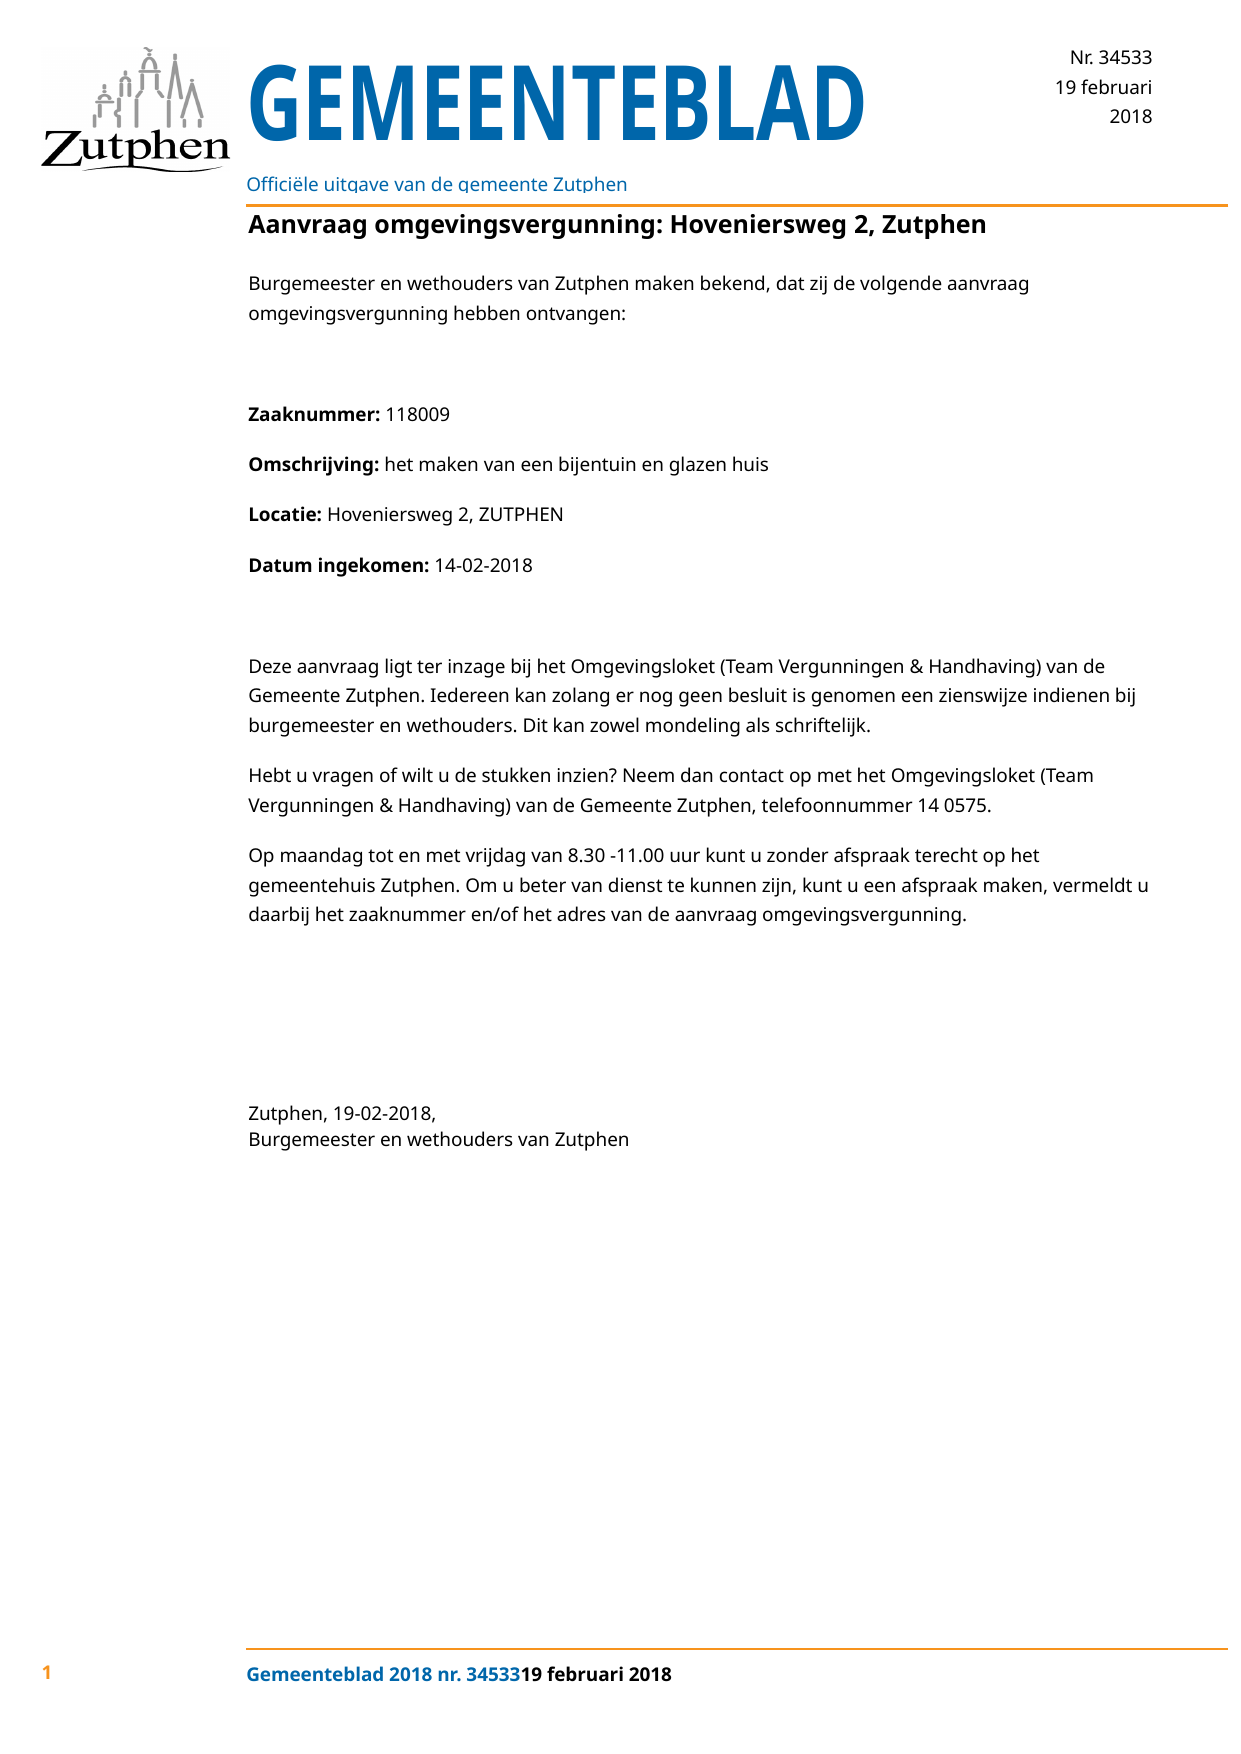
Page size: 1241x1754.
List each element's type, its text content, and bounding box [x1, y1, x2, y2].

text Zutphen, 19-02-2018, [248, 1101, 1152, 1126]
text Hebt u vragen of wilt u de stukken inzien? Neem dan contact op met het Omgevingsloket (Team Vergunningen & Handhaving) van de Gemeente Zutphen, telefoonnummer 14 0575. [248, 762, 1152, 818]
text Omschrijving: het maken van een bijentuin en glazen huis [248, 451, 1152, 477]
text Burgemeester en wethouders van Zutphen [248, 1126, 1152, 1152]
picture [41, 47, 231, 172]
text Aanvraag omgevingsvergunning: Hoveniersweg 2, Zutphen [248, 207, 1152, 241]
text Deze aanvraag ligt ter inzage bij het Omgevingsloket (Team Vergunningen & Handhaving) van de Gemeente Zutphen. Iedereen kan zolang er nog geen besluit is genomen een zienswijze indienen bij burgemeester en wethouders. Dit kan zowel mondeling als schriftelijk. [248, 653, 1152, 738]
text Datum ingekomen: 14-02-2018 [248, 552, 1152, 578]
text Locatie: Hoveniersweg 2, ZUTPHEN [248, 502, 1152, 527]
text Op maandag tot en met vrijdag van 8.30 -11.00 uur kunt u zonder afspraak terecht op het gemeentehuis Zutphen. Om u beter van dienst te kunnen zijn, kunt u een afspraak maken, vermeldt u daarbij het zaaknummer en/of het adres van de aanvraag omgevingsvergunning. [248, 842, 1152, 927]
text Burgemeester en wethouders van Zutphen maken bekend, dat zij de volgende aanvraag omgevingsvergunning hebben ontvangen: [248, 270, 1152, 326]
text Zaaknummer: 118009 [248, 401, 1152, 426]
